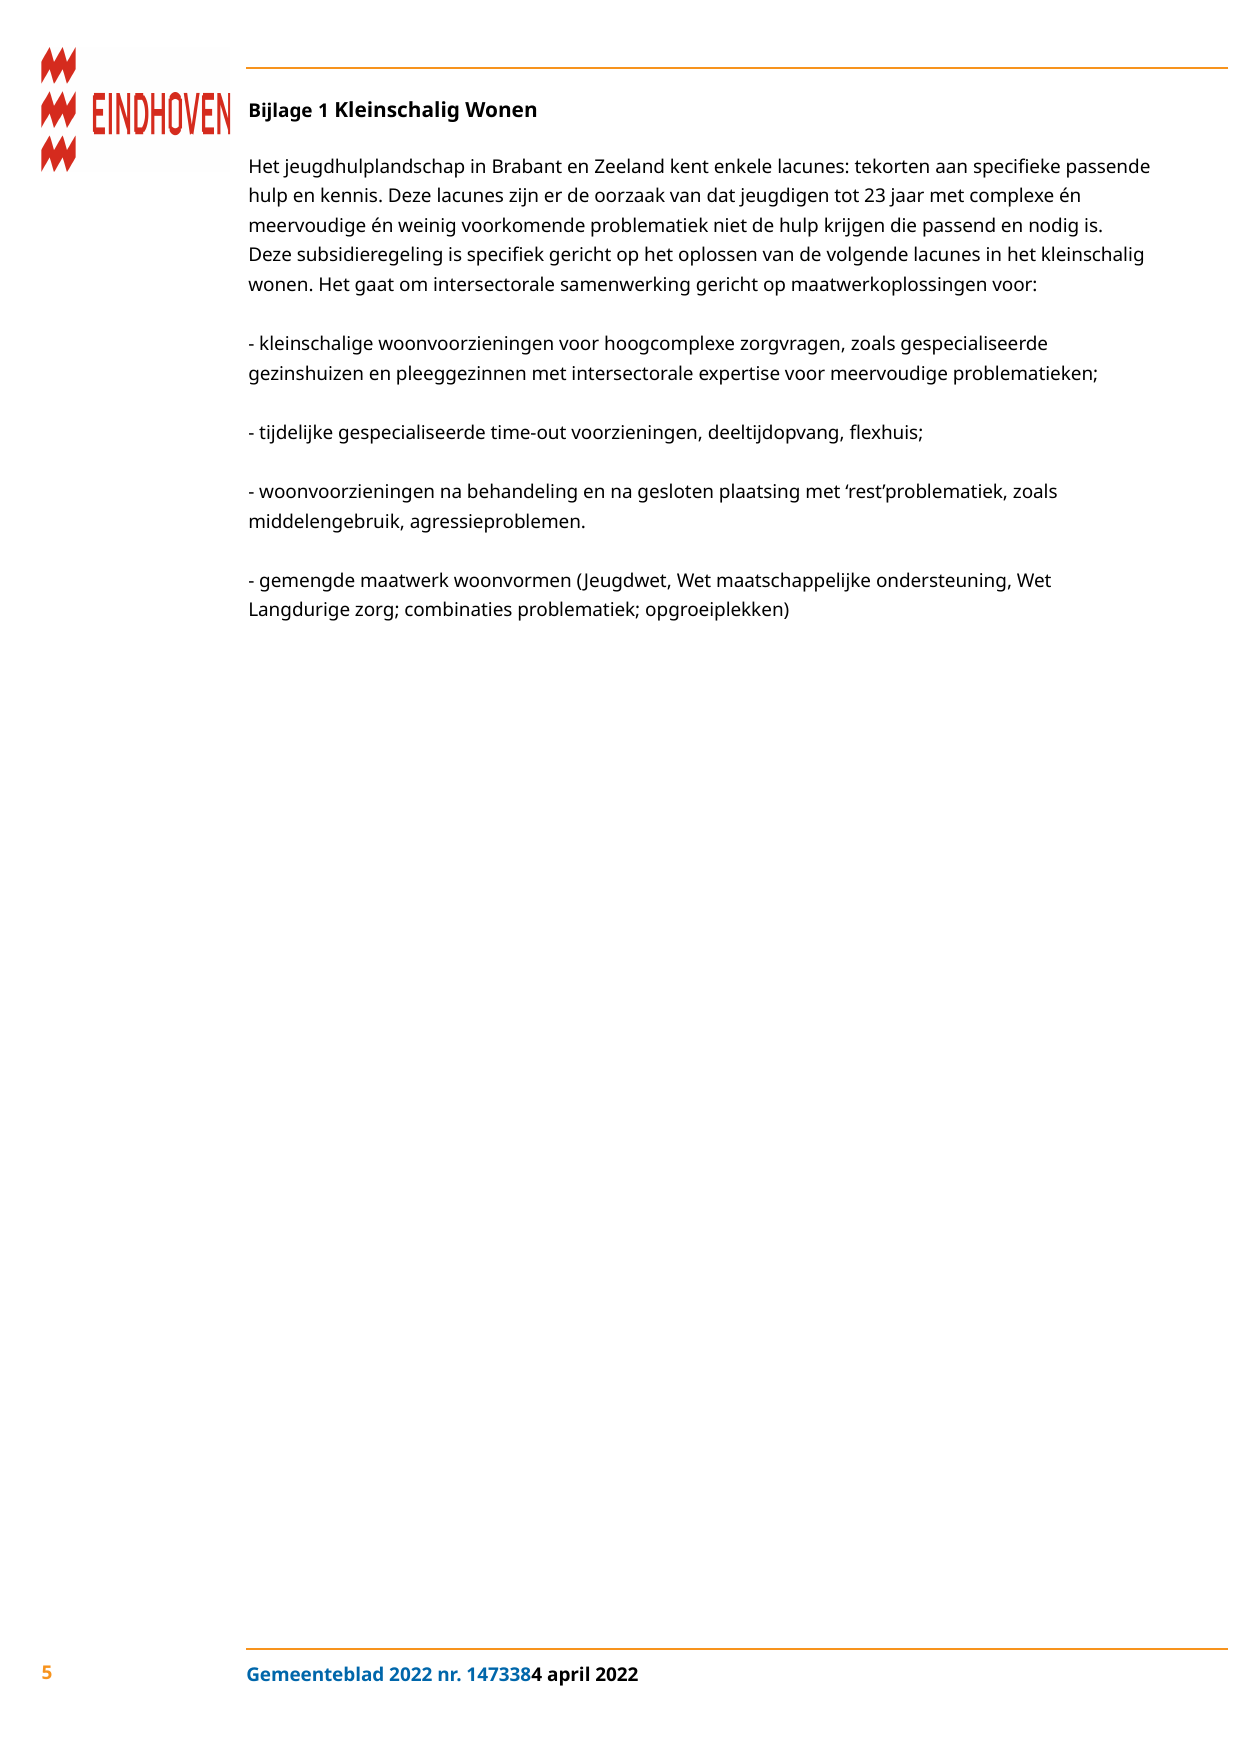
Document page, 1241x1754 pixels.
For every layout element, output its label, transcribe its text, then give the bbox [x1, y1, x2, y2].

text Het jeugdhulplandschap in Brabant en Zeeland kent enkele lacunes: tekorten aan specifieke passende hulp en kennis. Deze lacunes zijn er de oorzaak van dat jeugdigen tot 23 jaar met complexe én meervoudige én weinig voorkomende problematiek niet de hulp krijgen die passend en nodig is. [248, 153, 1152, 238]
text - gemengde maatwerk woonvormen (Jeugdwet, Wet maatschappelijke ondersteuning, Wet Langdurige zorg; combinaties problematiek; opgroeiplekken) [248, 567, 1152, 622]
picture [41, 47, 231, 172]
text Bijlage 1 Kleinschalig Wonen [248, 95, 1152, 123]
text Deze subsidieregeling is specifiek gericht op het oplossen van de volgende lacunes in het kleinschalig wonen. Het gaat om intersectorale samenwerking gericht op maatwerkoplossingen voor: [248, 242, 1152, 297]
text - tijdelijke gespecialiseerde time-out voorzieningen, deeltijdopvang, flexhuis; [248, 419, 1152, 445]
text - kleinschalige woonvoorzieningen voor hoogcomplexe zorgvragen, zoals gespecialiseerde gezinshuizen en pleeggezinnen met intersectorale expertise voor meervoudige problematieken; [248, 330, 1152, 386]
text - woonvoorzieningen na behandeling en na gesloten plaatsing met ‘rest’problematiek, zoals middelengebruik, agressieproblemen. [248, 478, 1152, 534]
